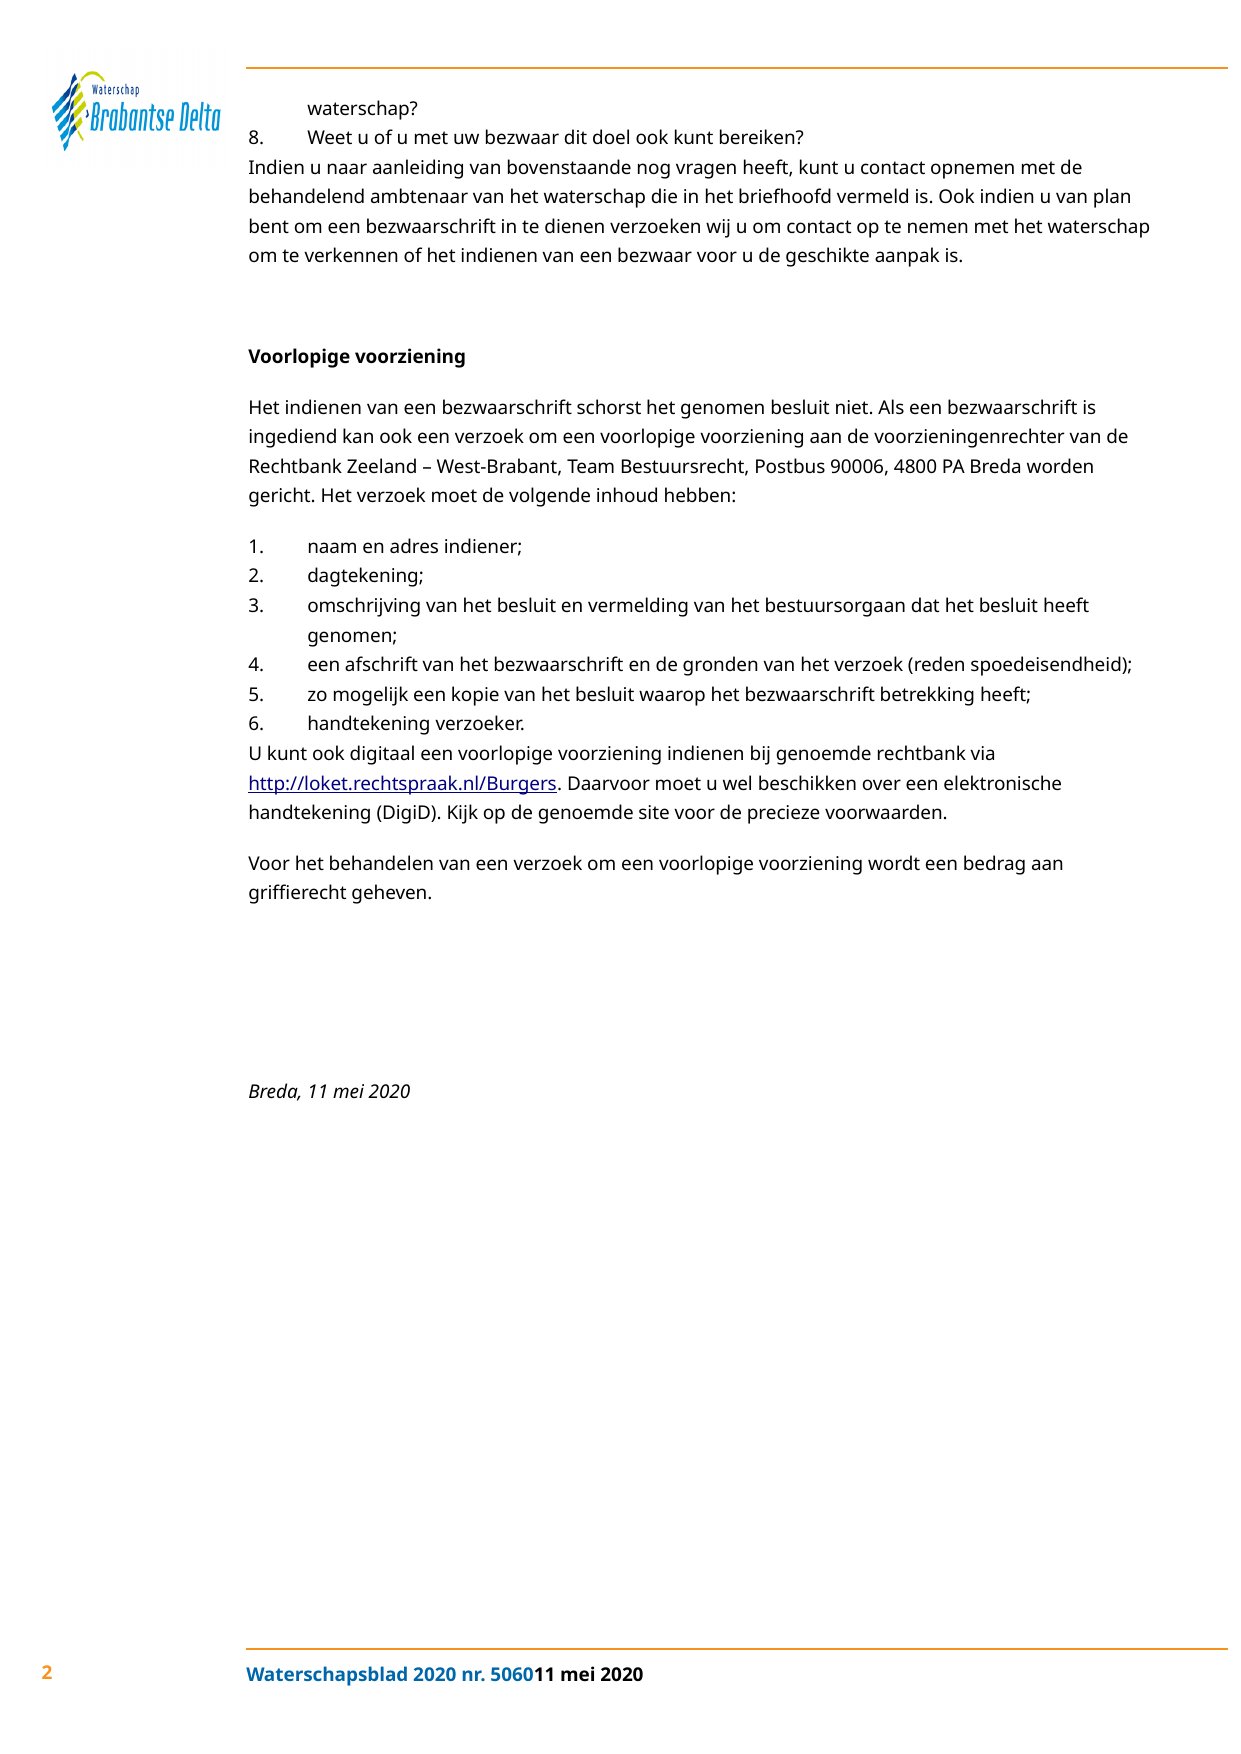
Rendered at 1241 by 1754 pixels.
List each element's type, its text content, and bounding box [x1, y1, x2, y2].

text Voor het behandelen van een verzoek om een voorlopige voorziening wordt een bedrag aan griffierecht geheven. [248, 850, 1152, 905]
text U kunt ook digitaal een voorlopige voorziening indienen bij genoemde rechtbank via http://loket.rechtspraak.nl/Burgers. Daarvoor moet u wel beschikken over een elektronische handtekening (DigiD). Kijk op de genoemde site voor de precieze voorwaarden. [248, 740, 1152, 825]
list zo mogelijk een kopie van het besluit waarop het bezwaarschrift betrekking heeft; [248, 681, 1152, 707]
list Weet u of u met uw bezwaar dit doel ook kunt bereiken? [248, 124, 1152, 150]
list waterschap? [248, 95, 1152, 121]
text Voorlopige voorziening [248, 343, 1152, 369]
list naam en adres indiener; [248, 533, 1152, 559]
text Breda, 11 mei 2020 [248, 1078, 1152, 1104]
list omschrijving van het besluit en vermelding van het bestuursorgaan dat het besluit heeft genomen; [248, 592, 1152, 648]
list dagtekening; [248, 563, 1152, 588]
text Het indienen van een bezwaarschrift schorst het genomen besluit niet. Als een bezwaarschrift is ingediend kan ook een verzoek om een voorlopige voorziening aan de voorzieningenrechter van de Rechtbank Zeeland – West-Brabant, Team Bestuursrecht, Postbus 90006, 4800 PA Breda worden gericht. Het verzoek moet de volgende inhoud hebben: [248, 394, 1152, 508]
picture [41, 47, 231, 172]
list een afschrift van het bezwaarschrift en de gronden van het verzoek (reden spoedeisendheid); [248, 651, 1152, 677]
text Indien u naar aanleiding van bovenstaande nog vragen heeft, kunt u contact opnemen met de behandelend ambtenaar van het waterschap die in het briefhoofd vermeld is. Ook indien u van plan bent om een bezwaarschrift in te dienen verzoeken wij u om contact op te nemen met het waterschap om te verkennen of het indienen van een bezwaar voor u de geschikte aanpak is. [248, 154, 1152, 268]
list handtekening verzoeker. [248, 711, 1152, 736]
